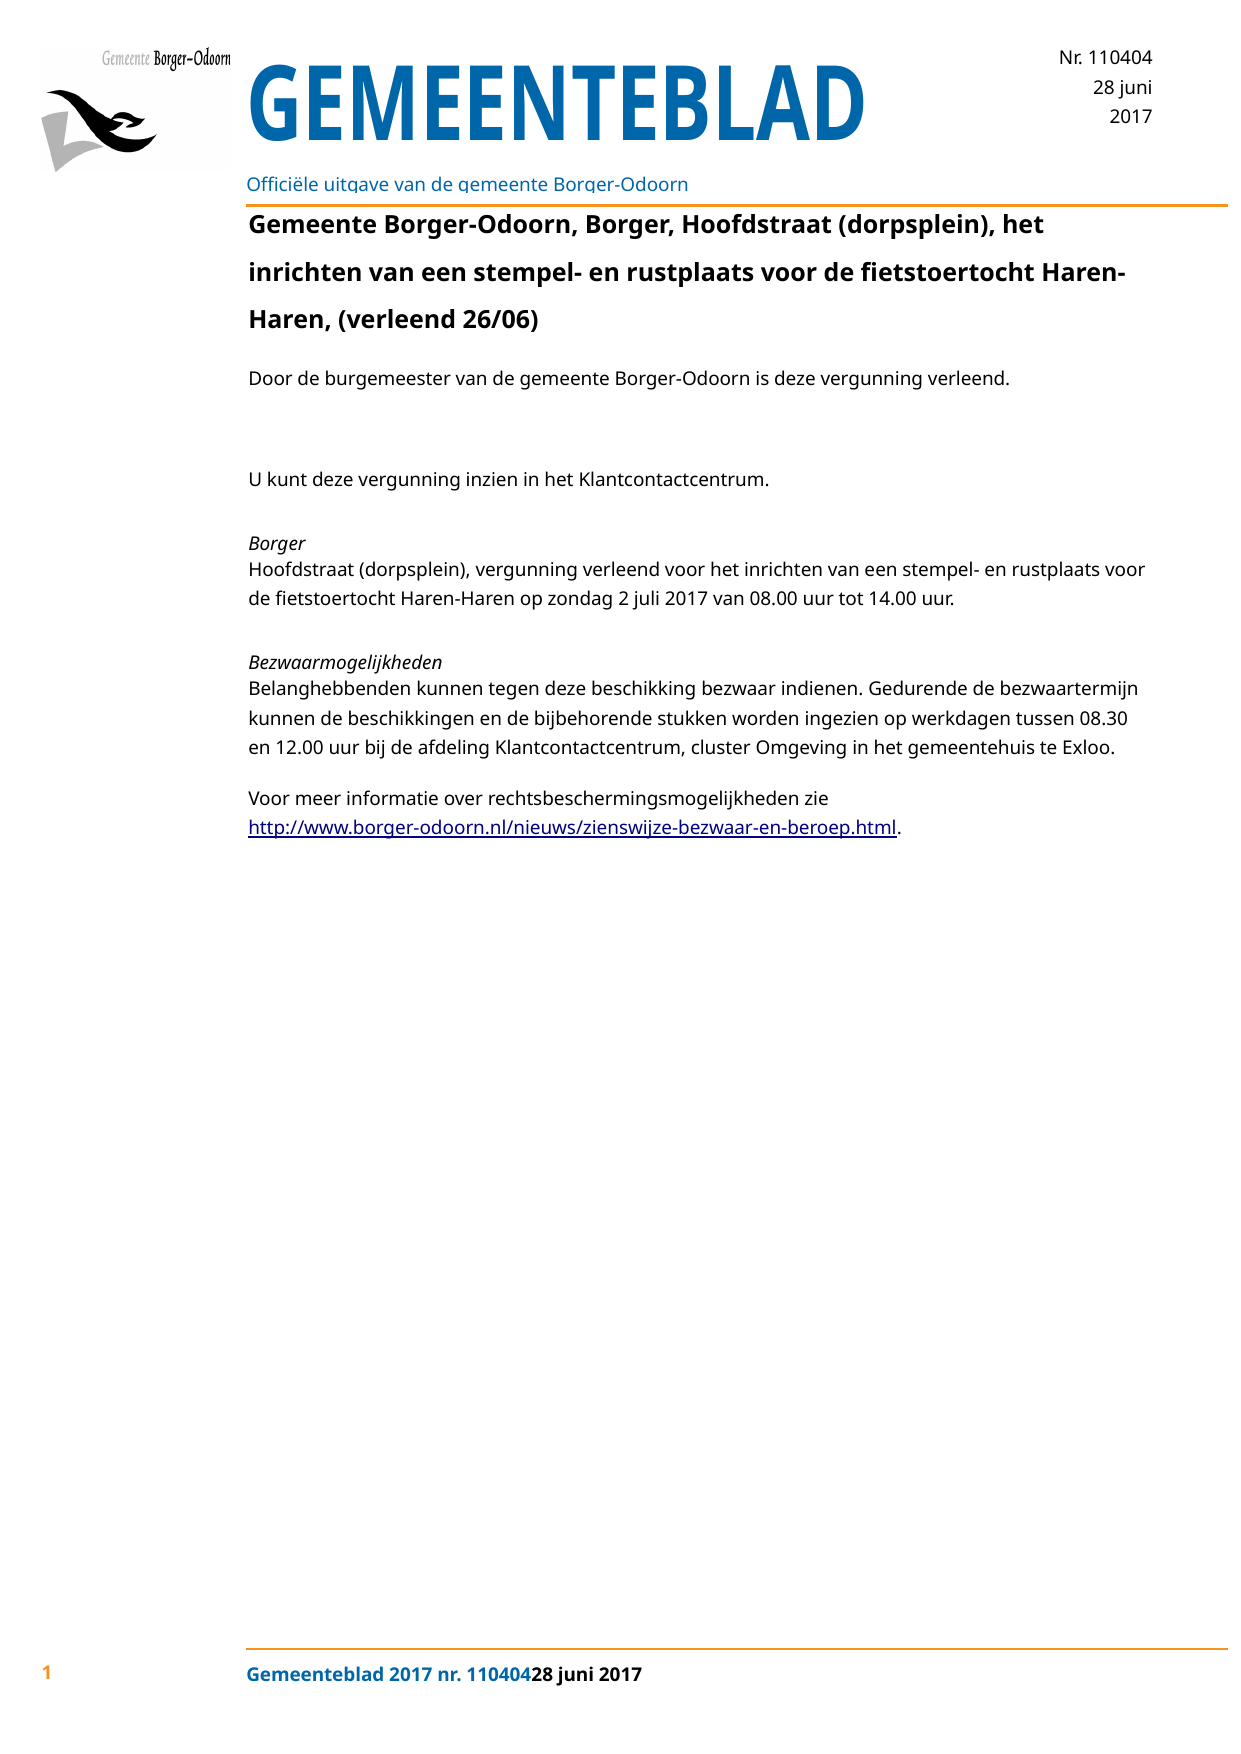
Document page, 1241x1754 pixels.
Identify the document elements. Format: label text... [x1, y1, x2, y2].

text Belanghebbenden kunnen tegen deze beschikking bezwaar indienen. Gedurende de bezwaartermijn kunnen de beschikkingen en de bijbehorende stukken worden ingezien op werkdagen tussen 08.30 en 12.00 uur bij de afdeling Klantcontactcentrum, cluster Omgeving in het gemeentehuis te Exloo. [248, 675, 1152, 760]
picture [41, 47, 231, 172]
text Gemeente Borger-Odoorn, Borger, Hoofdstraat (dorpsplein), het inrichten van een stempel- en rustplaats voor de fietstoertocht Haren-Haren, (verleend 26/06) [248, 207, 1152, 336]
text Bezwaarmogelijkheden [248, 649, 1152, 675]
text Borger [248, 530, 1152, 556]
text U kunt deze vergunning inzien in het Klantcontactcentrum. [248, 466, 1152, 492]
text Hoofdstraat (dorpsplein), vergunning verleend voor het inrichten van een stempel- en rustplaats voor de fietstoertocht Haren-Haren op zondag 2 juli 2017 van 08.00 uur tot 14.00 uur. [248, 556, 1152, 611]
text Voor meer informatie over rechtsbeschermingsmogelijkheden zie http://www.borger-odoorn.nl/nieuws/zienswijze-bezwaar-en-beroep.html. [248, 785, 1152, 840]
text Door de burgemeester van de gemeente Borger-Odoorn is deze vergunning verleend. [248, 366, 1152, 391]
